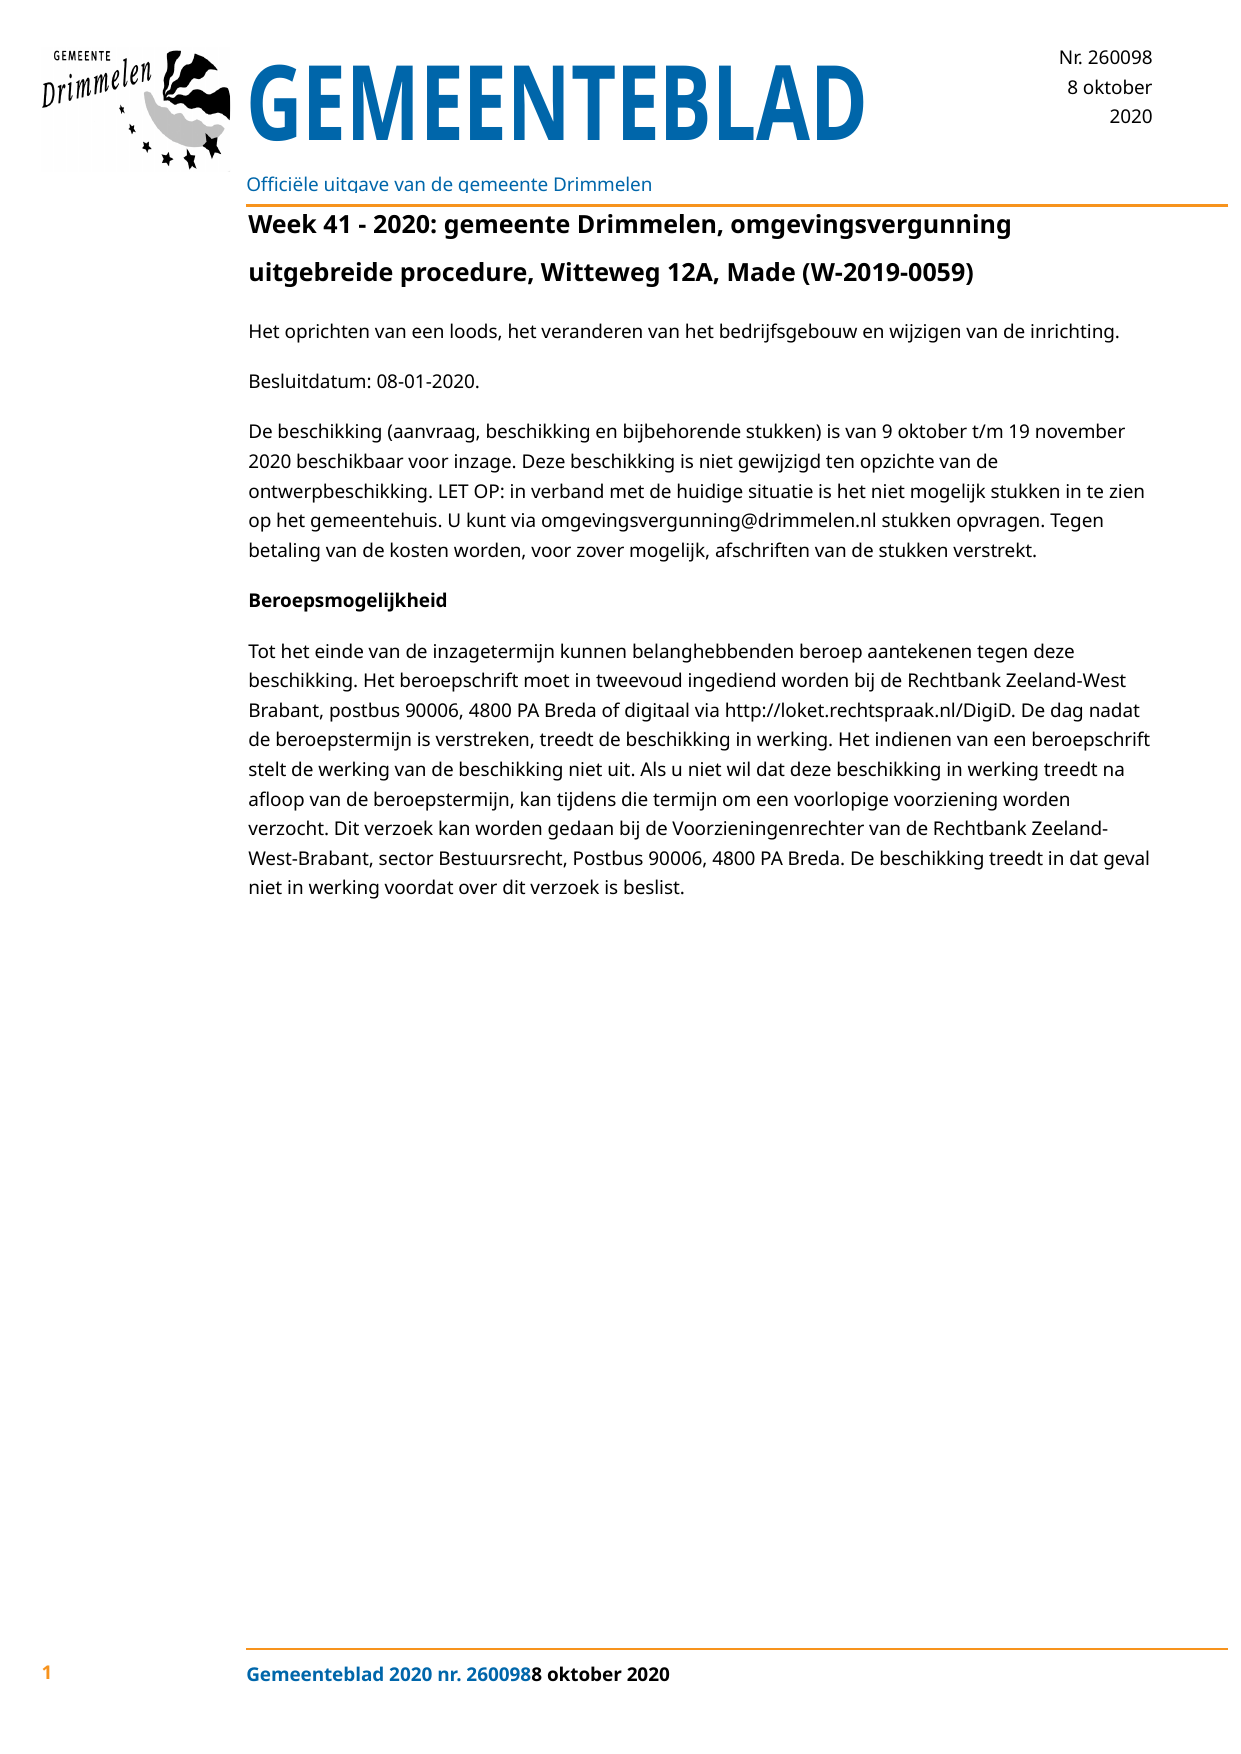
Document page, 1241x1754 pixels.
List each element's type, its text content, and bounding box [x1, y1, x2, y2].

text Het oprichten van een loods, het veranderen van het bedrijfsgebouw en wijzigen van de inrichting. [248, 318, 1152, 344]
text Beroepsmogelijkheid [248, 587, 1152, 613]
text Besluitdatum: 08-01-2020. [248, 368, 1152, 394]
picture [41, 47, 231, 172]
text De beschikking (aanvraag, beschikking en bijbehorende stukken) is van 9 oktober t/m 19 november 2020 beschikbaar voor inzage. Deze beschikking is niet gewijzigd ten opzichte van de ontwerpbeschikking. LET OP: in verband met de huidige situatie is het niet mogelijk stukken in te zien op het gemeentehuis. U kunt via omgevingsvergunning@drimmelen.nl stukken opvragen. Tegen betaling van de kosten worden, voor zover mogelijk, afschriften van de stukken verstrekt. [248, 419, 1152, 563]
text Tot het einde van de inzagetermijn kunnen belanghebbenden beroep aantekenen tegen deze beschikking. Het beroepschrift moet in tweevoud ingediend worden bij de Rechtbank Zeeland-West Brabant, postbus 90006, 4800 PA Breda of digitaal via http://loket.rechtspraak.nl/DigiD. De dag nadat de beroepstermijn is verstreken, treedt de beschikking in werking. Het indienen van een beroepschrift stelt de werking van de beschikking niet uit. Als u niet wil dat deze beschikking in werking treedt na afloop van de beroepstermijn, kan tijdens die termijn om een voorlopige voorziening worden verzocht. Dit verzoek kan worden gedaan bij de Voorzieningenrechter van de Rechtbank Zeeland-West-Brabant, sector Bestuursrecht, Postbus 90006, 4800 PA Breda. De beschikking treedt in dat geval niet in werking voordat over dit verzoek is beslist. [248, 638, 1152, 900]
text Week 41 - 2020: gemeente Drimmelen, omgevingsvergunning uitgebreide procedure, Witteweg 12A, Made (W-2019-0059) [248, 207, 1152, 288]
